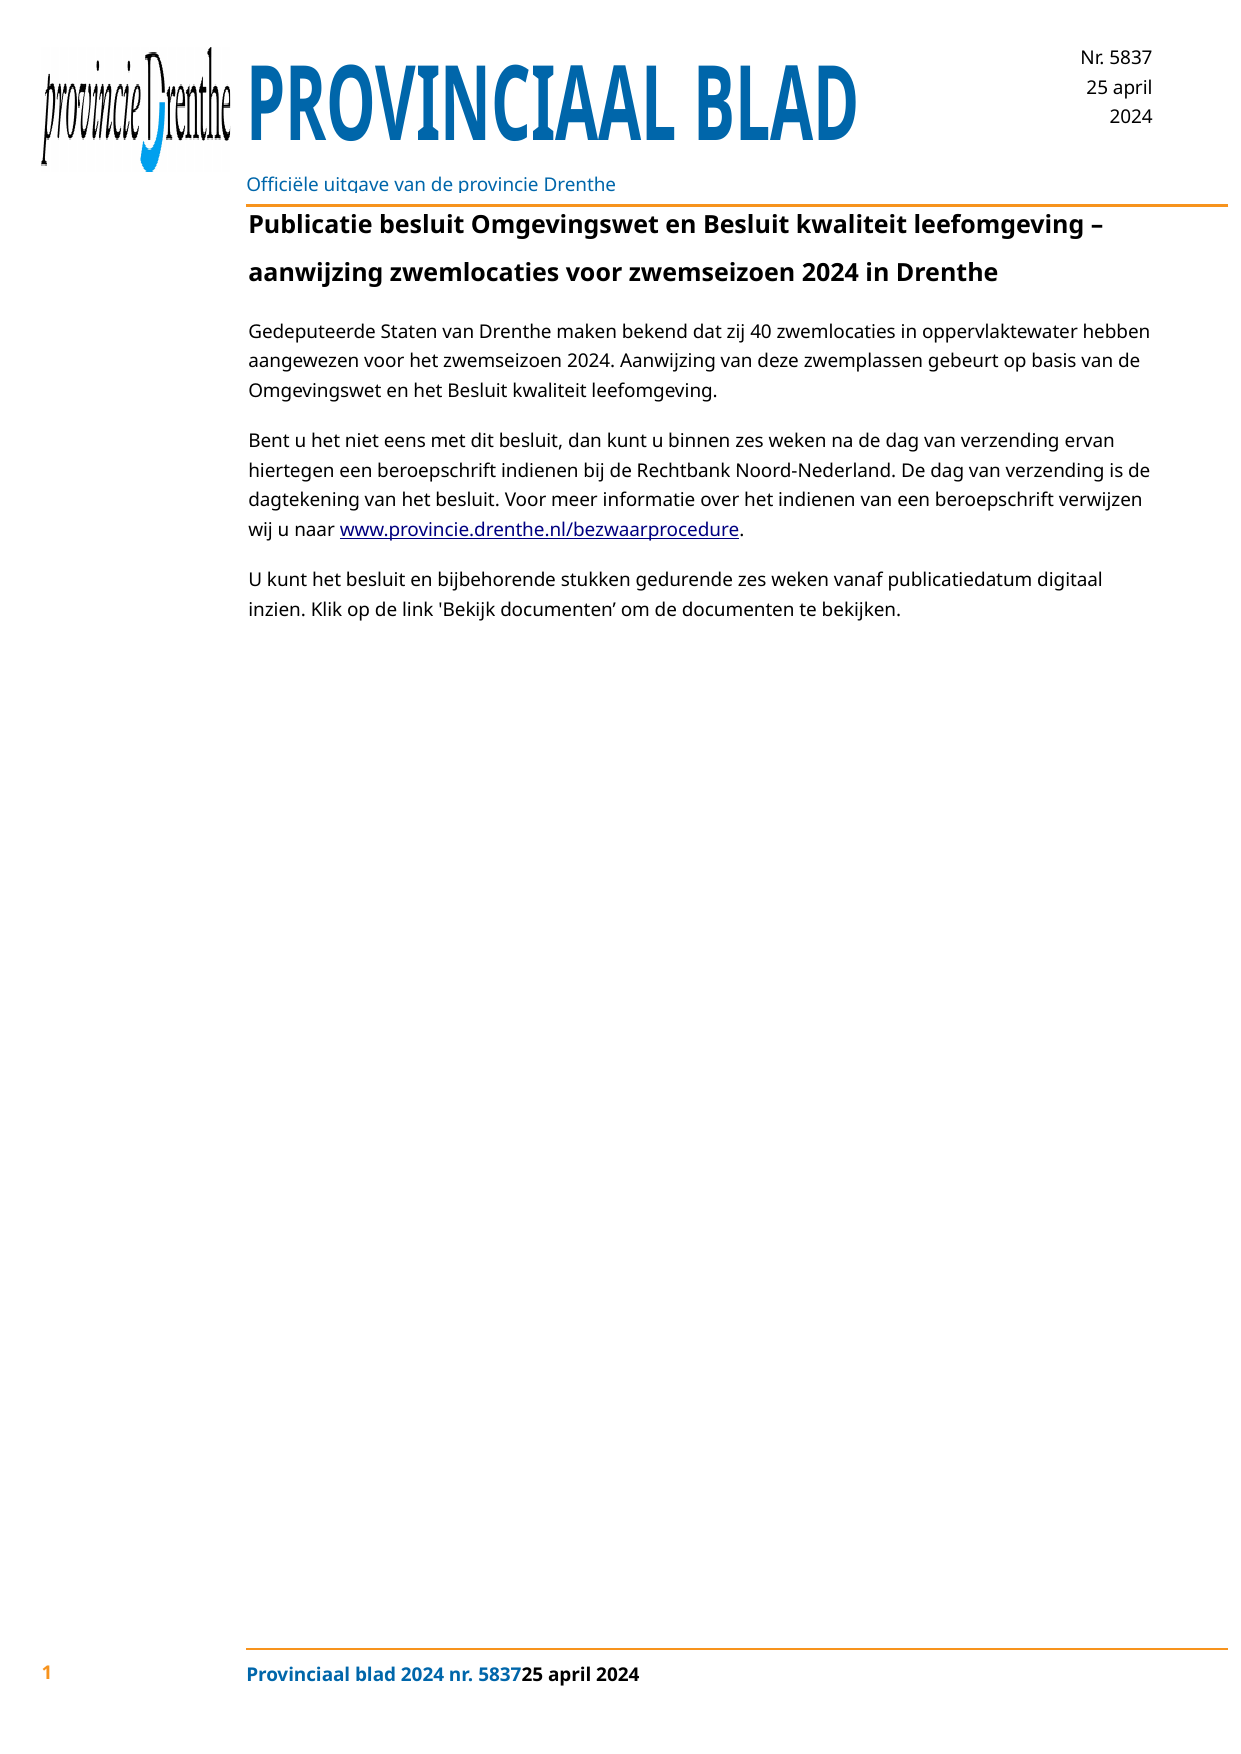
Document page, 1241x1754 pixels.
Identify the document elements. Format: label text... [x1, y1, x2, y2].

text Gedeputeerde Staten van Drenthe maken bekend dat zij 40 zwemlocaties in oppervlaktewater hebben aangewezen voor het zwemseizoen 2024. Aanwijzing van deze zwemplassen gebeurt op basis van de Omgevingswet en het Besluit kwaliteit leefomgeving. [248, 318, 1152, 403]
text Bent u het niet eens met dit besluit, dan kunt u binnen zes weken na de dag van verzending ervan hiertegen een beroepschrift indienen bij de Rechtbank Noord-Nederland. De dag van verzending is de dagtekening van het besluit. Voor meer informatie over het indienen van een beroepschrift verwijzen wij u naar www.provincie.drenthe.nl/bezwaarprocedure. [248, 427, 1152, 542]
text Publicatie besluit Omgevingswet en Besluit kwaliteit leefomgeving – aanwijzing zwemlocaties voor zwemseizoen 2024 in Drenthe [248, 207, 1152, 288]
text U kunt het besluit en bijbehorende stukken gedurende zes weken vanaf publicatiedatum digitaal inzien. Klik op de link 'Bekijk documenten’ om de documenten te bekijken. [248, 567, 1152, 622]
picture [41, 47, 231, 172]
